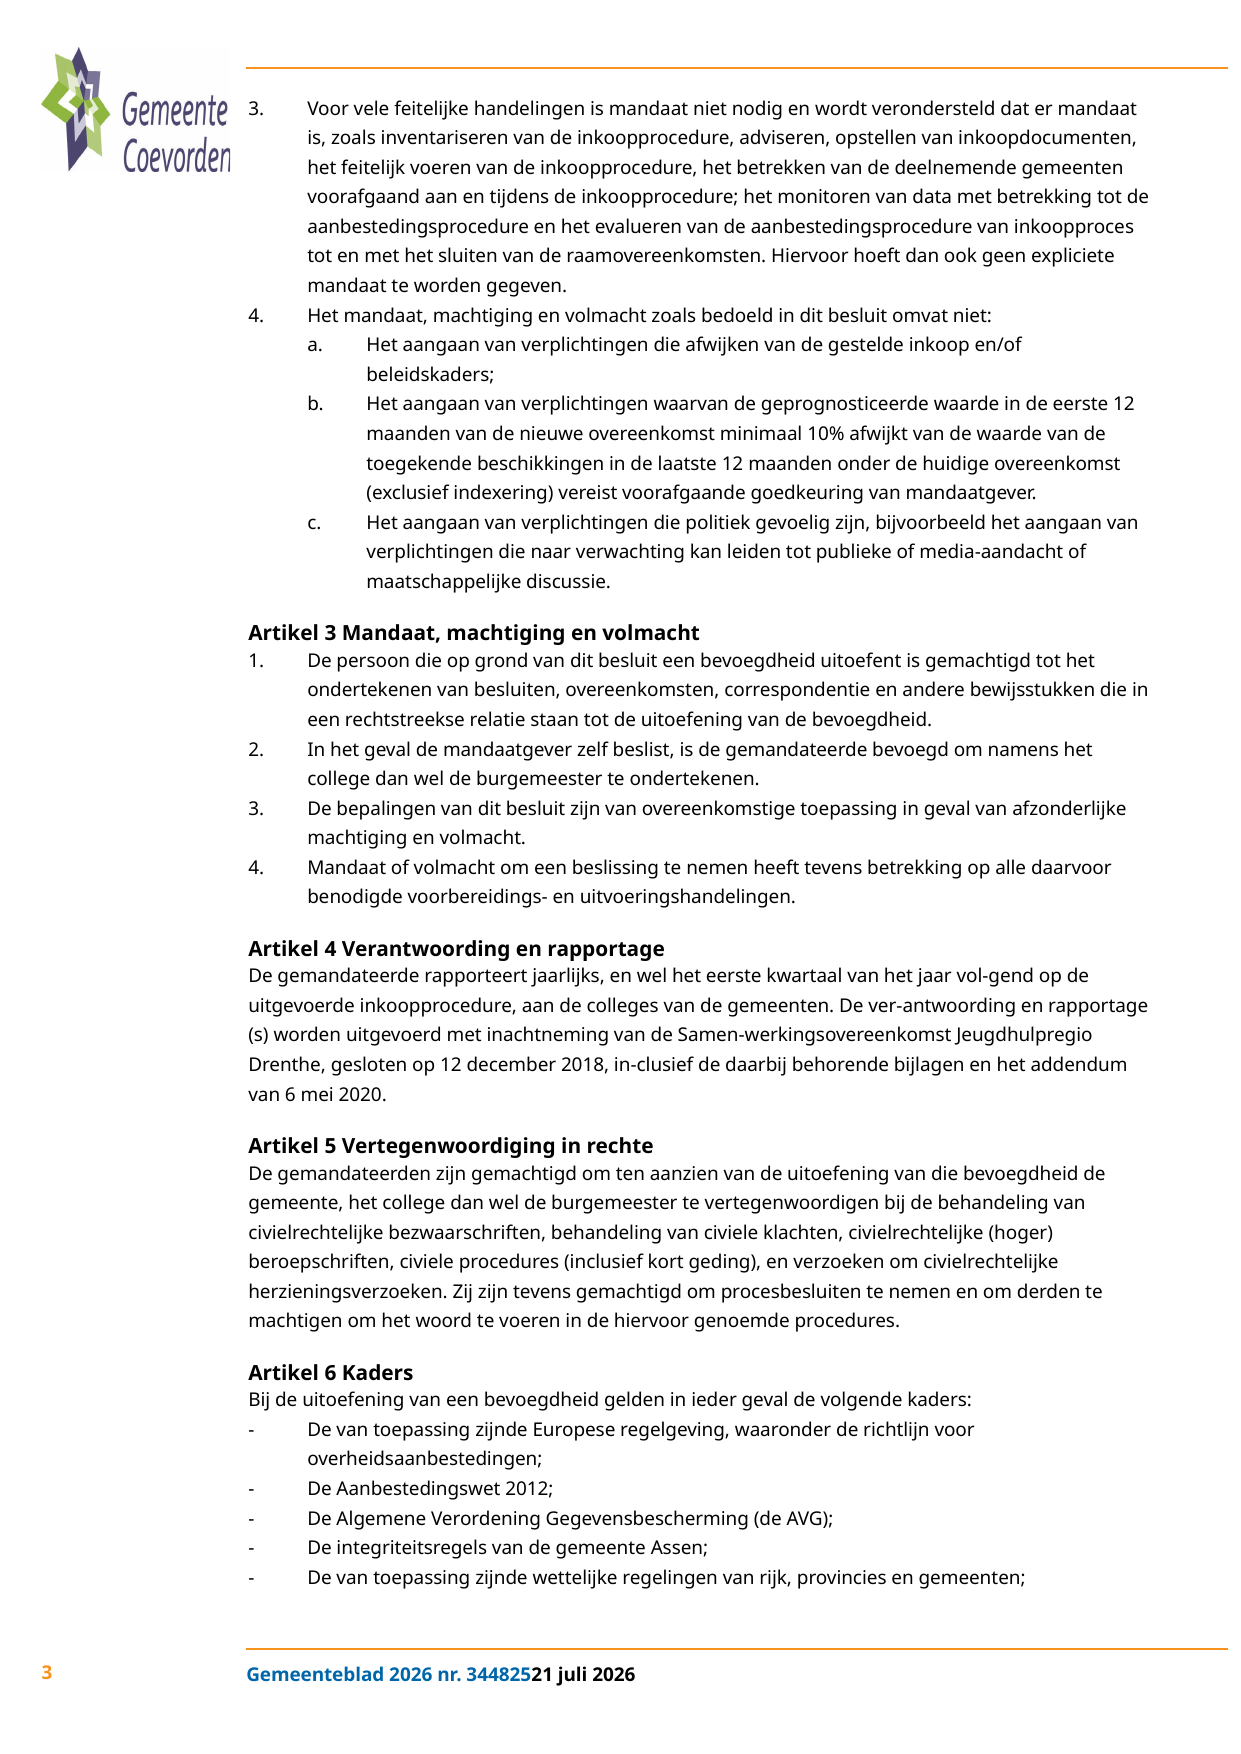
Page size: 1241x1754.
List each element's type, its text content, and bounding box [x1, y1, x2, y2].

list De Algemene Verordening Gegevensbescherming (de AVG); [248, 1505, 1152, 1531]
text Artikel 4 Verantwoording en rapportage [248, 934, 1152, 962]
text De gemandateerden zijn gemachtigd om ten aanzien van de uitoefening van die bevoegdheid de gemeente, het college dan wel de burgemeester te vertegenwoordigen bij de behandeling van civielrechtelijke bezwaarschriften, behandeling van civiele klachten, civielrechtelijke (hoger) beroepschriften, civiele procedures (inclusief kort geding), en verzoeken om civielrechtelijke herzieningsverzoeken. Zij zijn tevens gemachtigd om procesbesluiten te nemen en om derden te machtigen om het woord te voeren in de hiervoor genoemde procedures. [248, 1160, 1152, 1333]
list Het aangaan van verplichtingen die politiek gevoelig zijn, bijvoorbeeld het aangaan van verplichtingen die naar verwachting kan leiden tot publieke of media-aandacht of maatschappelijke discussie. [307, 509, 1152, 594]
list In het geval de mandaatgever zelf beslist, is de gemandateerde bevoegd om namens het college dan wel de burgemeester te ondertekenen. [248, 736, 1152, 791]
list De Aanbestedingswet 2012; [248, 1475, 1152, 1501]
list Mandaat of volmacht om een beslissing te nemen heeft tevens betrekking op alle daarvoor benodigde voorbereidings- en uitvoeringshandelingen. [248, 854, 1152, 909]
list Het mandaat, machtiging en volmacht zoals bedoeld in dit besluit omvat niet: [248, 302, 1152, 328]
text Artikel 6 Kaders [248, 1358, 1152, 1386]
list De bepalingen van dit besluit zijn van overeenkomstige toepassing in geval van afzonderlijke machtiging en volmacht. [248, 795, 1152, 850]
list Het aangaan van verplichtingen waarvan de geprognosticeerde waarde in de eerste 12 maanden van de nieuwe overeenkomst minimaal 10% afwijkt van de waarde van de toegekende beschikkingen in de laatste 12 maanden onder de huidige overeenkomst (exclusief indexering) vereist voorafgaande goedkeuring van mandaatgever. [307, 391, 1152, 505]
text Artikel 5 Vertegenwoordiging in rechte [248, 1131, 1152, 1160]
list Voor vele feitelijke handelingen is mandaat niet nodig en wordt verondersteld dat er mandaat is, zoals inventariseren van de inkoopprocedure, adviseren, opstellen van inkoopdocumenten, het feitelijk voeren van de inkoopprocedure, het betrekken van de deelnemende gemeenten voorafgaand aan en tijdens de inkoopprocedure; het monitoren van data met betrekking tot de aanbestedingsprocedure en het evalueren van de aanbestedingsprocedure van inkoopproces tot en met het sluiten van de raamovereenkomsten. Hiervoor hoeft dan ook geen expliciete mandaat te worden gegeven. [248, 95, 1152, 298]
text Artikel 3 Mandaat, machtiging en volmacht [248, 618, 1152, 647]
list De van toepassing zijnde Europese regelgeving, waaronder de richtlijn voor overheidsaanbestedingen; [248, 1416, 1152, 1471]
list De persoon die op grond van dit besluit een bevoegdheid uitoefent is gemachtigd tot het ondertekenen van besluiten, overeenkomsten, correspondentie en andere bewijsstukken die in een rechtstreekse relatie staan tot de uitoefening van de bevoegdheid. [248, 647, 1152, 732]
list De integriteitsregels van de gemeente Assen; [248, 1534, 1152, 1560]
text Bij de uitoefening van een bevoegdheid gelden in ieder geval de volgende kaders: [248, 1386, 1152, 1412]
text De gemandateerde rapporteert jaarlijks, en wel het eerste kwartaal van het jaar vol-gend op de uitgevoerde inkoopprocedure, aan de colleges van de gemeenten. De ver-antwoording en rapportage (s) worden uitgevoerd met inachtneming van de Samen-werkingsovereenkomst Jeugdhulpregio Drenthe, gesloten op 12 december 2018, in-clusief de daarbij behorende bijlagen en het addendum van 6 mei 2020. [248, 962, 1152, 1107]
picture [41, 47, 231, 172]
list Het aangaan van verplichtingen die afwijken van de gestelde inkoop en/of beleidskaders; [307, 331, 1152, 387]
list De van toepassing zijnde wettelijke regelingen van rijk, provincies en gemeenten; [248, 1564, 1152, 1590]
